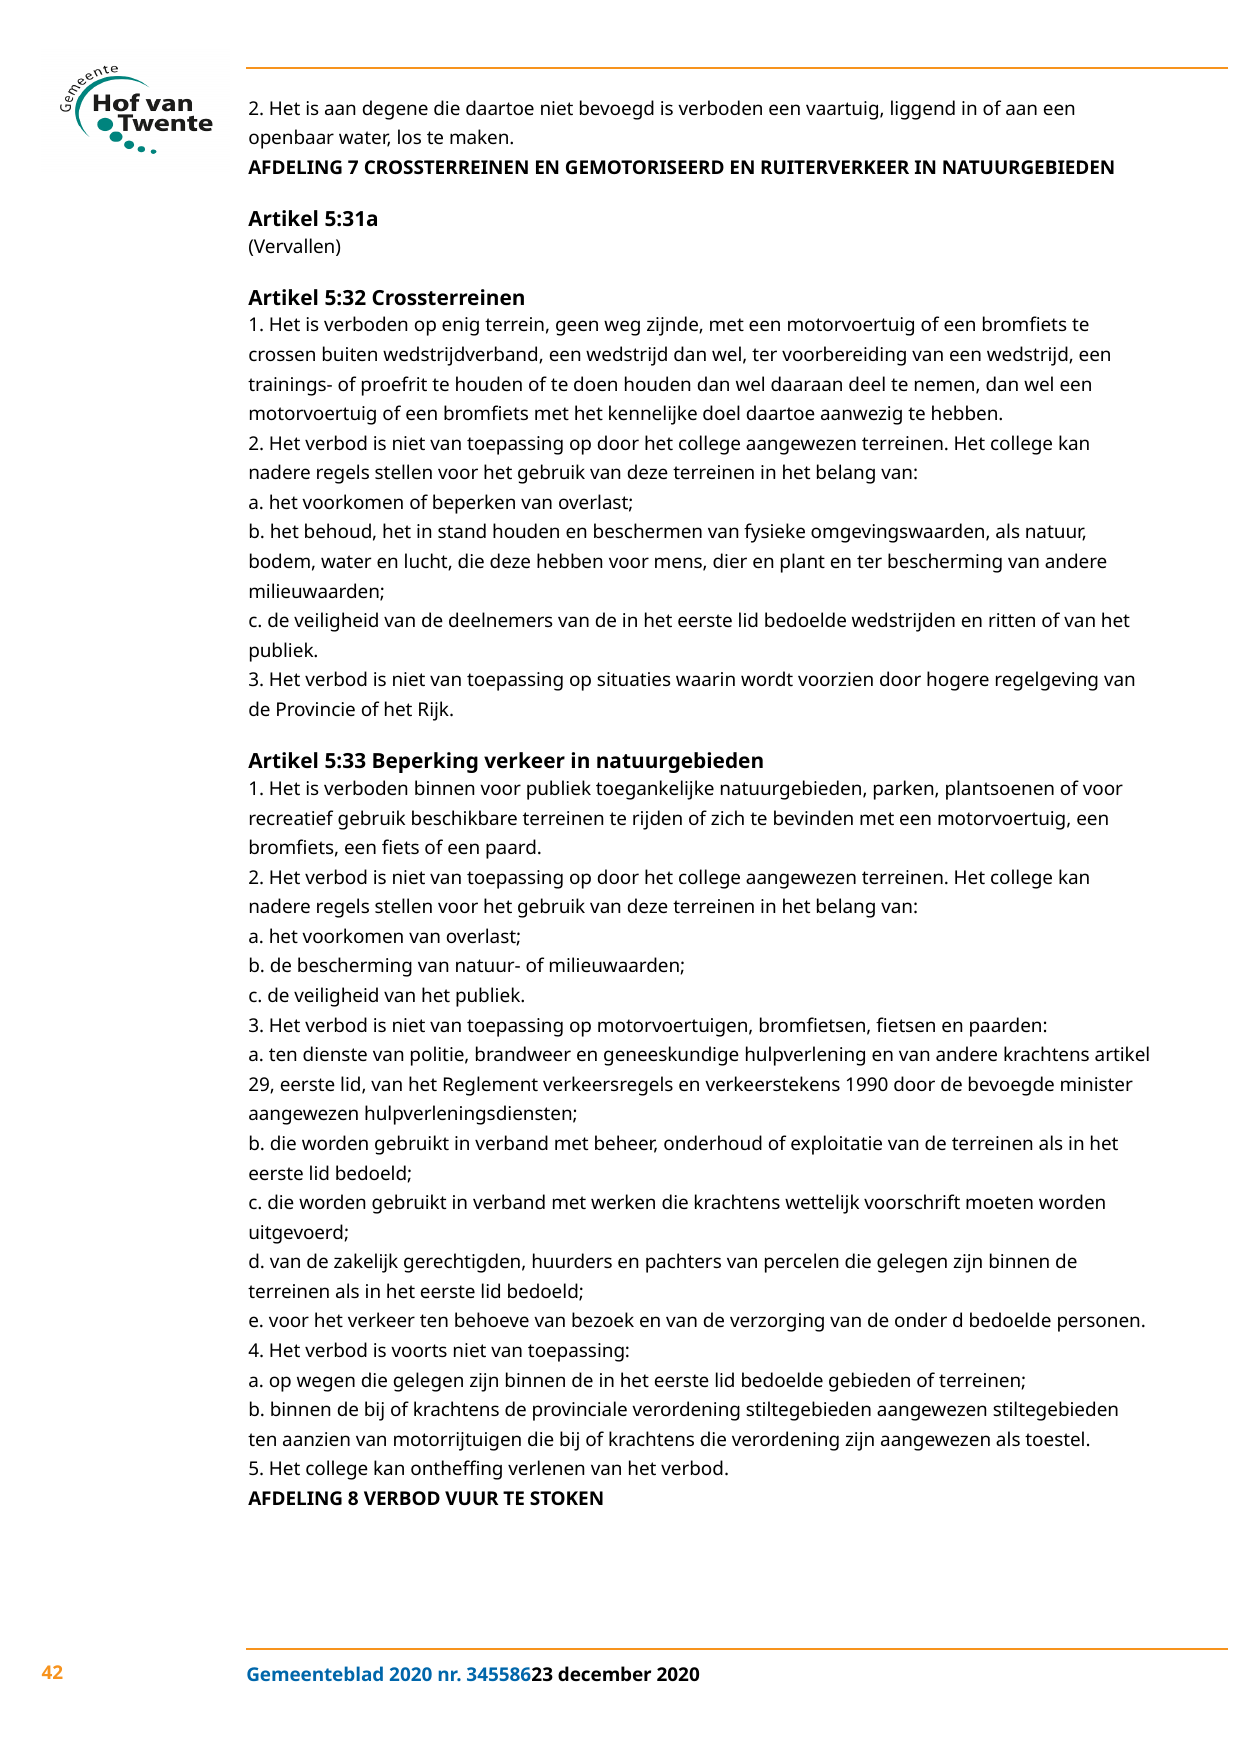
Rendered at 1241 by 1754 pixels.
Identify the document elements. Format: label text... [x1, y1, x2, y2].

text c. de veiligheid van de deelnemers van de in het eerste lid bedoelde wedstrijden en ritten of van het publiek. [248, 607, 1152, 663]
text Artikel 5:33 Beperking verkeer in natuurgebieden [248, 747, 1152, 775]
text AFDELING 7 CROSSTERREINEN EN GEMOTORISEERD EN RUITERVERKEER IN NATUURGEBIEDEN [248, 154, 1152, 180]
text AFDELING 8 VERBOD VUUR TE STOKEN [248, 1485, 1152, 1511]
text b. het behoud, het in stand houden en beschermen van fysieke omgevingswaarden, als natuur, bodem, water en lucht, die deze hebben voor mens, dier en plant en ter bescherming van andere milieuwaarden; [248, 519, 1152, 604]
text 2. Het verbod is niet van toepassing op door het college aangewezen terreinen. Het college kan nadere regels stellen voor het gebruik van deze terreinen in het belang van: [248, 864, 1152, 919]
text d. van de zakelijk gerechtigden, huurders en pachters van percelen die gelegen zijn binnen de terreinen als in het eerste lid bedoeld; [248, 1248, 1152, 1304]
text Artikel 5:31a [248, 204, 1152, 233]
picture [41, 47, 231, 172]
text c. de veiligheid van het publiek. [248, 982, 1152, 1008]
text 4. Het verbod is voorts niet van toepassing: [248, 1337, 1152, 1363]
text 2. Het verbod is niet van toepassing op door het college aangewezen terreinen. Het college kan nadere regels stellen voor het gebruik van deze terreinen in het belang van: [248, 430, 1152, 485]
text 1. Het is verboden binnen voor publiek toegankelijke natuurgebieden, parken, plantsoenen of voor recreatief gebruik beschikbare terreinen te rijden of zich te bevinden met een motorvoertuig, een bromfiets, een fiets of een paard. [248, 775, 1152, 860]
text 5. Het college kan ontheffing verlenen van het verbod. [248, 1456, 1152, 1481]
text c. die worden gebruikt in verband met werken die krachtens wettelijk voorschrift moeten worden uitgevoerd; [248, 1189, 1152, 1244]
text b. die worden gebruikt in verband met beheer, onderhoud of exploitatie van de terreinen als in het eerste lid bedoeld; [248, 1130, 1152, 1185]
text a. op wegen die gelegen zijn binnen de in het eerste lid bedoelde gebieden of terreinen; [248, 1367, 1152, 1392]
text 3. Het verbod is niet van toepassing op situaties waarin wordt voorzien door hogere regelgeving van de Provincie of het Rijk. [248, 667, 1152, 722]
text a. het voorkomen van overlast; [248, 923, 1152, 949]
text Artikel 5:32 Crossterreinen [248, 283, 1152, 312]
text 2. Het is aan degene die daartoe niet bevoegd is verboden een vaartuig, liggend in of aan een openbaar water, los te maken. [248, 95, 1152, 150]
text 1. Het is verboden op enig terrein, geen weg zijnde, met een motorvoertuig of een bromfiets te crossen buiten wedstrijdverband, een wedstrijd dan wel, ter voorbereiding van een wedstrijd, een trainings- of proefrit te houden of te doen houden dan wel daaraan deel te nemen, dan wel een motorvoertuig of een bromfiets met het kennelijke doel daartoe aanwezig te hebben. [248, 312, 1152, 426]
text a. het voorkomen of beperken van overlast; [248, 489, 1152, 515]
text e. voor het verkeer ten behoeve van bezoek en van de verzorging van de onder d bedoelde personen. [248, 1308, 1152, 1333]
text b. binnen de bij of krachtens de provinciale verordening stiltegebieden aangewezen stiltegebieden ten aanzien van motorrijtuigen die bij of krachtens die verordening zijn aangewezen als toestel. [248, 1396, 1152, 1452]
text 3. Het verbod is niet van toepassing op motorvoertuigen, bromfietsen, fietsen en paarden: [248, 1012, 1152, 1037]
text b. de bescherming van natuur- of milieuwaarden; [248, 953, 1152, 978]
text a. ten dienste van politie, brandweer en geneeskundige hulpverlening en van andere krachtens artikel 29, eerste lid, van het Reglement verkeersregels en verkeerstekens 1990 door de bevoegde minister aangewezen hulpverleningsdiensten; [248, 1041, 1152, 1126]
text (Vervallen) [248, 233, 1152, 258]
